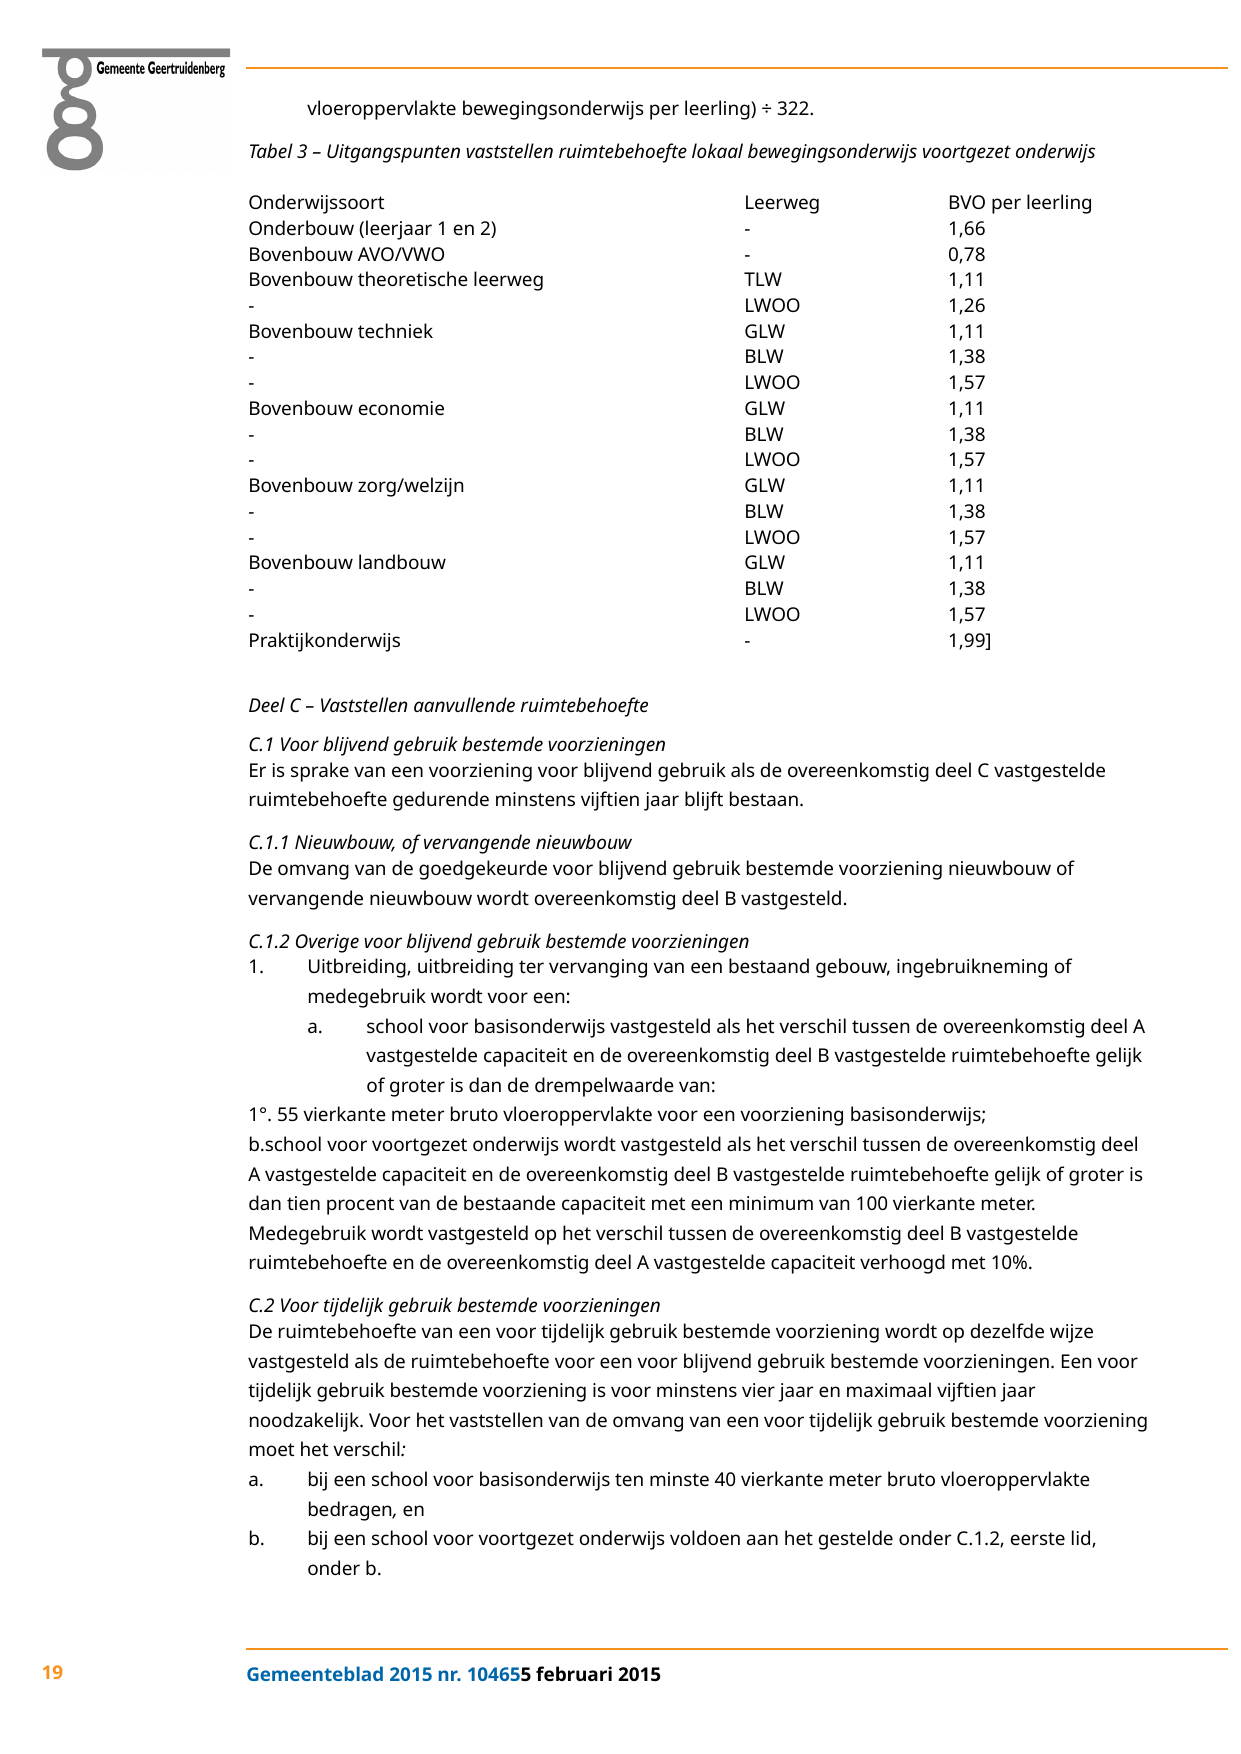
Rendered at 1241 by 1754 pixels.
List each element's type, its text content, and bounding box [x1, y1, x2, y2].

text Deel C – Vaststellen aanvullende ruimtebehoefte [248, 692, 1152, 717]
table_cell 0,78 [948, 241, 1152, 267]
text Er is sprake van een voorziening voor blijvend gebruik als de overeenkomstig deel C vastgestelde ruimtebehoefte gedurende minstens vijftien jaar blijft bestaan. [248, 757, 1152, 812]
table_cell LWOO [744, 370, 948, 395]
table_cell GLW [744, 473, 948, 498]
table_cell Bovenbouw zorg/welzijn [248, 473, 744, 498]
text Tabel 3 – Uitgangspunten vaststellen ruimtebehoefte lokaal bewegingsonderwijs voortgezet onderwijs [248, 138, 1152, 164]
table_cell - [248, 498, 744, 524]
text C.1.1 Nieuwbouw, of vervangende nieuwbouw [248, 829, 1152, 855]
table_cell BLW [744, 421, 948, 447]
table_cell Bovenbouw theoretische leerweg [248, 267, 744, 292]
table_cell Bovenbouw economie [248, 395, 744, 421]
table_cell 1,38 [948, 344, 1152, 369]
text De ruimtebehoefte van een voor tijdelijk gebruik bestemde voorziening wordt op dezelfde wijze vastgesteld als de ruimtebehoefte voor een voor blijvend gebruik bestemde voorzieningen. Een voor tijdelijk gebruik bestemde voorziening is voor minstens vier jaar en maximaal vijftien jaar noodzakelijk. Voor het vaststellen van de omvang van een voor tijdelijk gebruik bestemde voorziening moet het verschil: [248, 1318, 1152, 1462]
table_cell 1,57 [948, 601, 1152, 627]
table_cell TLW [744, 267, 948, 292]
table_cell 1,38 [948, 421, 1152, 447]
table_cell LWOO [744, 292, 948, 318]
list vloeroppervlakte bewegingsonderwijs per leerling) ÷ 322. [248, 95, 1152, 121]
list bij een school voor voortgezet onderwijs voldoen aan het gestelde onder C.1.2, eerste lid, onder b. [248, 1525, 1152, 1581]
table_cell - [248, 524, 744, 549]
table_cell 1,38 [948, 575, 1152, 601]
table_cell Bovenbouw landbouw [248, 550, 744, 575]
table_cell - [248, 447, 744, 472]
table_cell - [248, 344, 744, 369]
table_cell 1,11 [948, 550, 1152, 575]
table_cell BLW [744, 575, 948, 601]
text 1°. 55 vierkante meter bruto vloeroppervlakte voor een voorziening basisonderwijs; [248, 1102, 1152, 1127]
text De omvang van de goedgekeurde voor blijvend gebruik bestemde voorziening nieuwbouw of vervangende nieuwbouw wordt overeenkomstig deel B vastgesteld. [248, 855, 1152, 911]
table_cell Bovenbouw techniek [248, 318, 744, 344]
table_cell 1,26 [948, 292, 1152, 318]
list bij een school voor basisonderwijs ten minste 40 vierkante meter bruto vloeroppervlakte bedragen, en [248, 1466, 1152, 1522]
text C.1.2 Overige voor blijvend gebruik bestemde voorzieningen [248, 928, 1152, 954]
table_cell - [744, 215, 948, 241]
table_cell 1,11 [948, 267, 1152, 292]
table_cell Onderbouw (leerjaar 1 en 2) [248, 215, 744, 241]
table_header Leerweg [744, 189, 948, 215]
table_cell - [248, 370, 744, 395]
table_cell - [248, 292, 744, 318]
list Uitbreiding, uitbreiding ter vervanging van een bestaand gebouw, ingebruikneming of medegebruik wordt voor een: [248, 954, 1152, 1009]
table_cell - [744, 241, 948, 267]
list school voor basisonderwijs vastgesteld als het verschil tussen de overeenkomstig deel A vastgestelde capaciteit en de overeenkomstig deel B vastgestelde ruimtebehoefte gelijk of groter is dan de drempelwaarde van: [307, 1013, 1152, 1098]
table_cell GLW [744, 550, 948, 575]
table_cell 1,99] [948, 627, 1152, 652]
table_cell - [744, 627, 948, 652]
text b.school voor voortgezet onderwijs wordt vastgesteld als het verschil tussen de overeenkomstig deel A vastgestelde capaciteit en de overeenkomstig deel B vastgestelde ruimtebehoefte gelijk of groter is dan tien procent van de bestaande capaciteit met een minimum van 100 vierkante meter. Medegebruik wordt vastgesteld op het verschil tussen de overeenkomstig deel B vastgestelde ruimtebehoefte en de overeenkomstig deel A vastgestelde capaciteit verhoogd met 10%. [248, 1131, 1152, 1275]
table_cell LWOO [744, 447, 948, 472]
table_cell - [248, 601, 744, 627]
table_cell 1,57 [948, 370, 1152, 395]
table_cell 1,11 [948, 395, 1152, 421]
table_cell - [248, 575, 744, 601]
table_cell GLW [744, 395, 948, 421]
table_cell - [248, 421, 744, 447]
table_cell BLW [744, 498, 948, 524]
table_cell Bovenbouw AVO/VWO [248, 241, 744, 267]
picture [41, 47, 231, 172]
table_cell 1,38 [948, 498, 1152, 524]
table_cell LWOO [744, 601, 948, 627]
table_cell 1,57 [948, 447, 1152, 472]
table_cell 1,66 [948, 215, 1152, 241]
table_cell Praktijkonderwijs [248, 627, 744, 652]
table_header BVO per leerling [948, 189, 1152, 215]
table_header Onderwijssoort [248, 189, 744, 215]
text C.2 Voor tijdelijk gebruik bestemde voorzieningen [248, 1293, 1152, 1318]
table_cell 1,11 [948, 473, 1152, 498]
table_cell GLW [744, 318, 948, 344]
table_cell 1,57 [948, 524, 1152, 549]
text C.1 Voor blijvend gebruik bestemde voorzieningen [248, 731, 1152, 757]
table_cell LWOO [744, 524, 948, 549]
table_cell BLW [744, 344, 948, 369]
table_cell 1,11 [948, 318, 1152, 344]
